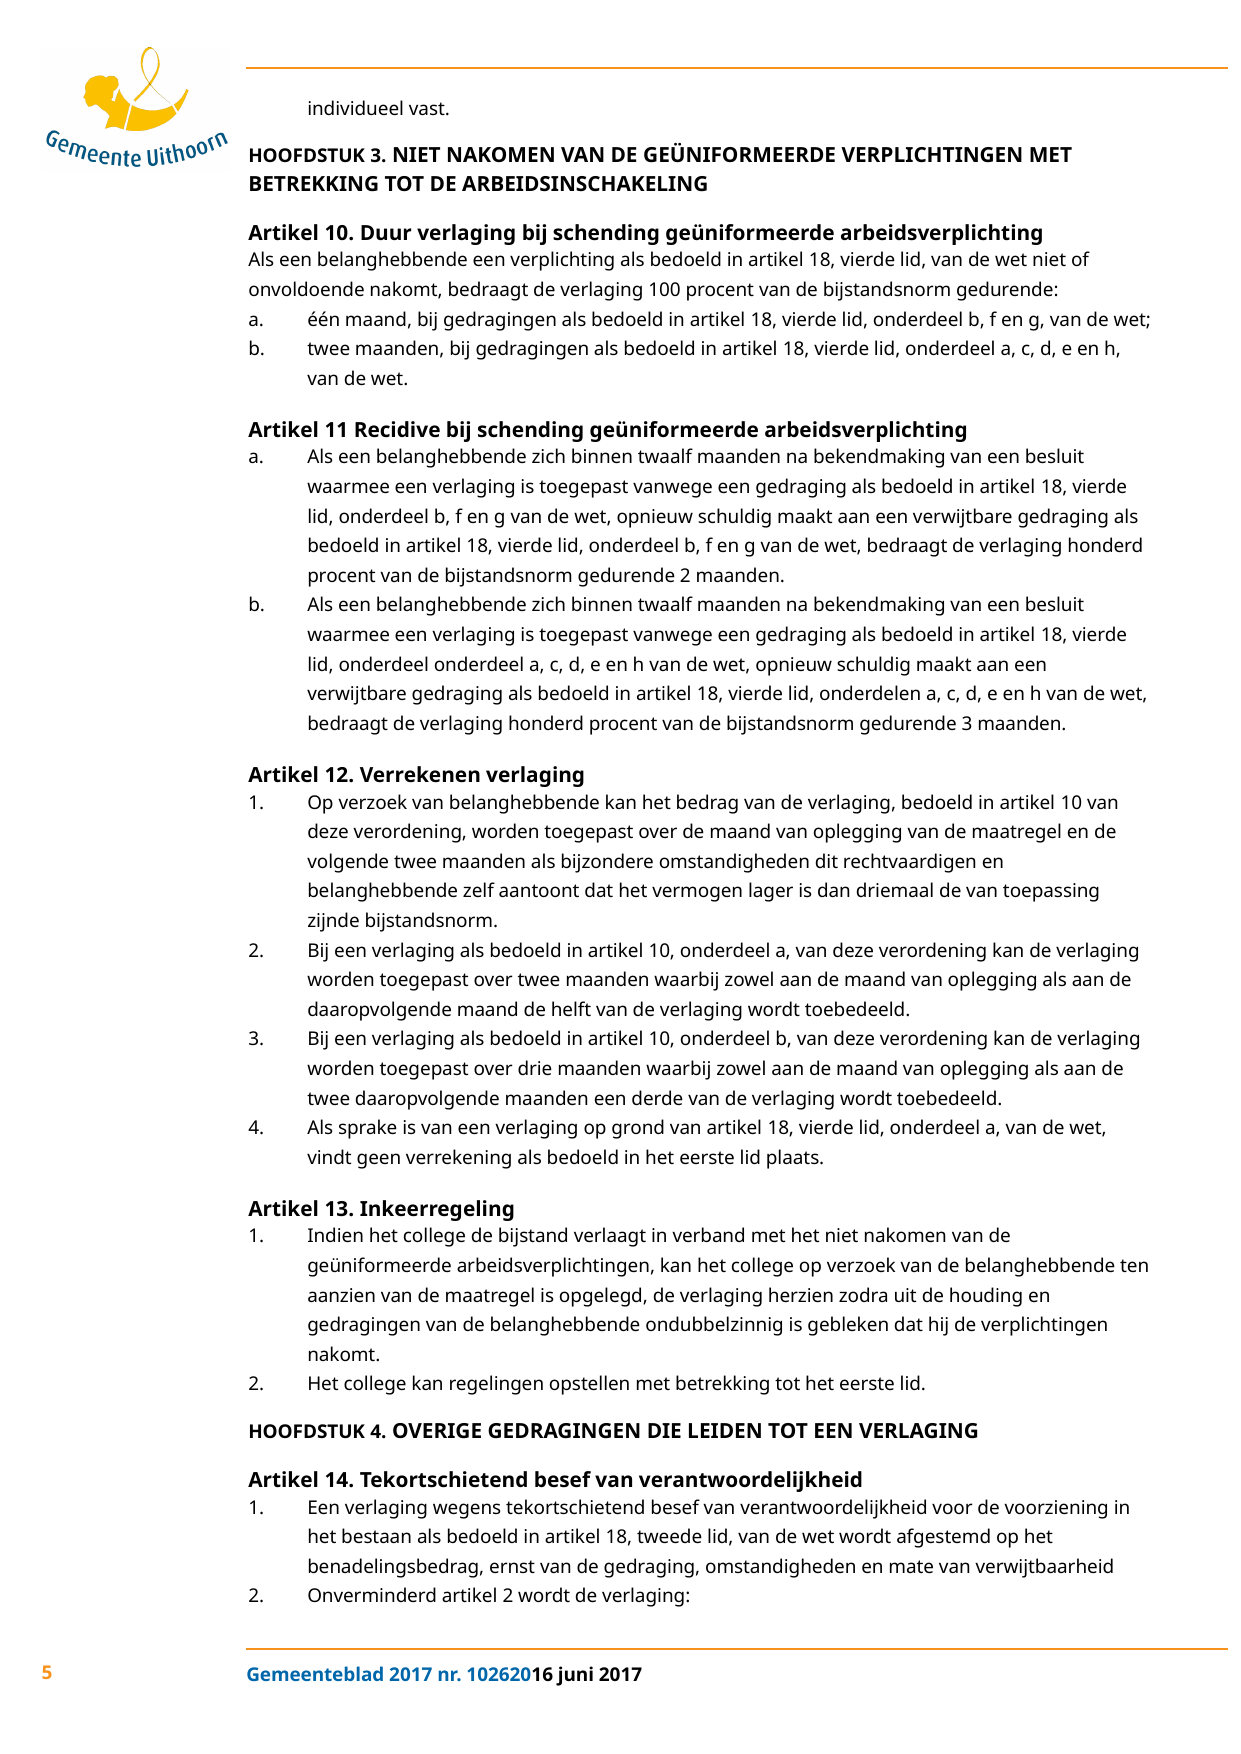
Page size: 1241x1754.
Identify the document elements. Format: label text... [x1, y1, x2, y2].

list Onverminderd artikel 2 wordt de verlaging: [248, 1583, 1152, 1608]
text HOOFDSTUK 3. NIET NAKOMEN VAN DE GEÜNIFORMEERDE VERPLICHTINGEN MET BETREKKING TOT DE ARBEIDSINSCHAKELING [248, 140, 1152, 197]
text Artikel 14. Tekortschietend besef van verantwoordelijkheid [248, 1466, 1152, 1494]
list individueel vast. [248, 95, 1152, 121]
list Als sprake is van een verlaging op grond van artikel 18, vierde lid, onderdeel a, van de wet, vindt geen verrekening als bedoeld in het eerste lid plaats. [248, 1114, 1152, 1169]
list twee maanden, bij gedragingen als bedoeld in artikel 18, vierde lid, onderdeel a, c, d, e en h, van de wet. [248, 335, 1152, 391]
list Het college kan regelingen opstellen met betrekking tot het eerste lid. [248, 1371, 1152, 1396]
text Artikel 10. Duur verlaging bij schending geüniformeerde arbeidsverplichting [248, 218, 1152, 247]
list Als een belanghebbende zich binnen twaalf maanden na bekendmaking van een besluit waarmee een verlaging is toegepast vanwege een gedraging als bedoeld in artikel 18, vierde lid, onderdeel onderdeel a, c, d, e en h van de wet, opnieuw schuldig maakt aan een verwijtbare gedraging als bedoeld in artikel 18, vierde lid, onderdelen a, c, d, e en h van de wet, bedraagt de verlaging honderd procent van de bijstandsnorm gedurende 3 maanden. [248, 592, 1152, 736]
text Artikel 11 Recidive bij schending geüniformeerde arbeidsverplichting [248, 415, 1152, 444]
text Artikel 13. Inkeerregeling [248, 1194, 1152, 1223]
text Als een belanghebbende een verplichting als bedoeld in artikel 18, vierde lid, van de wet niet of onvoldoende nakomt, bedraagt de verlaging 100 procent van de bijstandsnorm gedurende: [248, 247, 1152, 302]
list Een verlaging wegens tekortschietend besef van verantwoordelijkheid voor de voorziening in het bestaan als bedoeld in artikel 18, tweede lid, van de wet wordt afgestemd op het benadelingsbedrag, ernst van de gedraging, omstandigheden en mate van verwijtbaarheid [248, 1494, 1152, 1579]
text HOOFDSTUK 4. OVERIGE GEDRAGINGEN DIE LEIDEN TOT EEN VERLAGING [248, 1416, 1152, 1445]
list Als een belanghebbende zich binnen twaalf maanden na bekendmaking van een besluit waarmee een verlaging is toegepast vanwege een gedraging als bedoeld in artikel 18, vierde lid, onderdeel b, f en g van de wet, opnieuw schuldig maakt aan een verwijtbare gedraging als bedoeld in artikel 18, vierde lid, onderdeel b, f en g van de wet, bedraagt de verlaging honderd procent van de bijstandsnorm gedurende 2 maanden. [248, 444, 1152, 588]
list één maand, bij gedragingen als bedoeld in artikel 18, vierde lid, onderdeel b, f en g, van de wet; [248, 306, 1152, 331]
list Indien het college de bijstand verlaagt in verband met het niet nakomen van de geüniformeerde arbeidsverplichtingen, kan het college op verzoek van de belanghebbende ten aanzien van de maatregel is opgelegd, de verlaging herzien zodra uit de houding en gedragingen van de belanghebbende ondubbelzinnig is gebleken dat hij de verplichtingen nakomt. [248, 1223, 1152, 1367]
list Bij een verlaging als bedoeld in artikel 10, onderdeel a, van deze verordening kan de verlaging worden toegepast over twee maanden waarbij zowel aan de maand van oplegging als aan de daaropvolgende maand de helft van de verlaging wordt toebedeeld. [248, 937, 1152, 1022]
list Bij een verlaging als bedoeld in artikel 10, onderdeel b, van deze verordening kan de verlaging worden toegepast over drie maanden waarbij zowel aan de maand van oplegging als aan de twee daaropvolgende maanden een derde van de verlaging wordt toebedeeld. [248, 1026, 1152, 1110]
text Artikel 12. Verrekenen verlaging [248, 760, 1152, 789]
list Op verzoek van belanghebbende kan het bedrag van de verlaging, bedoeld in artikel 10 van deze verordening, worden toegepast over de maand van oplegging van de maatregel en de volgende twee maanden als bijzondere omstandigheden dit rechtvaardigen en belanghebbende zelf aantoont dat het vermogen lager is dan driemaal de van toepassing zijnde bijstandsnorm. [248, 789, 1152, 933]
picture [41, 47, 231, 172]
